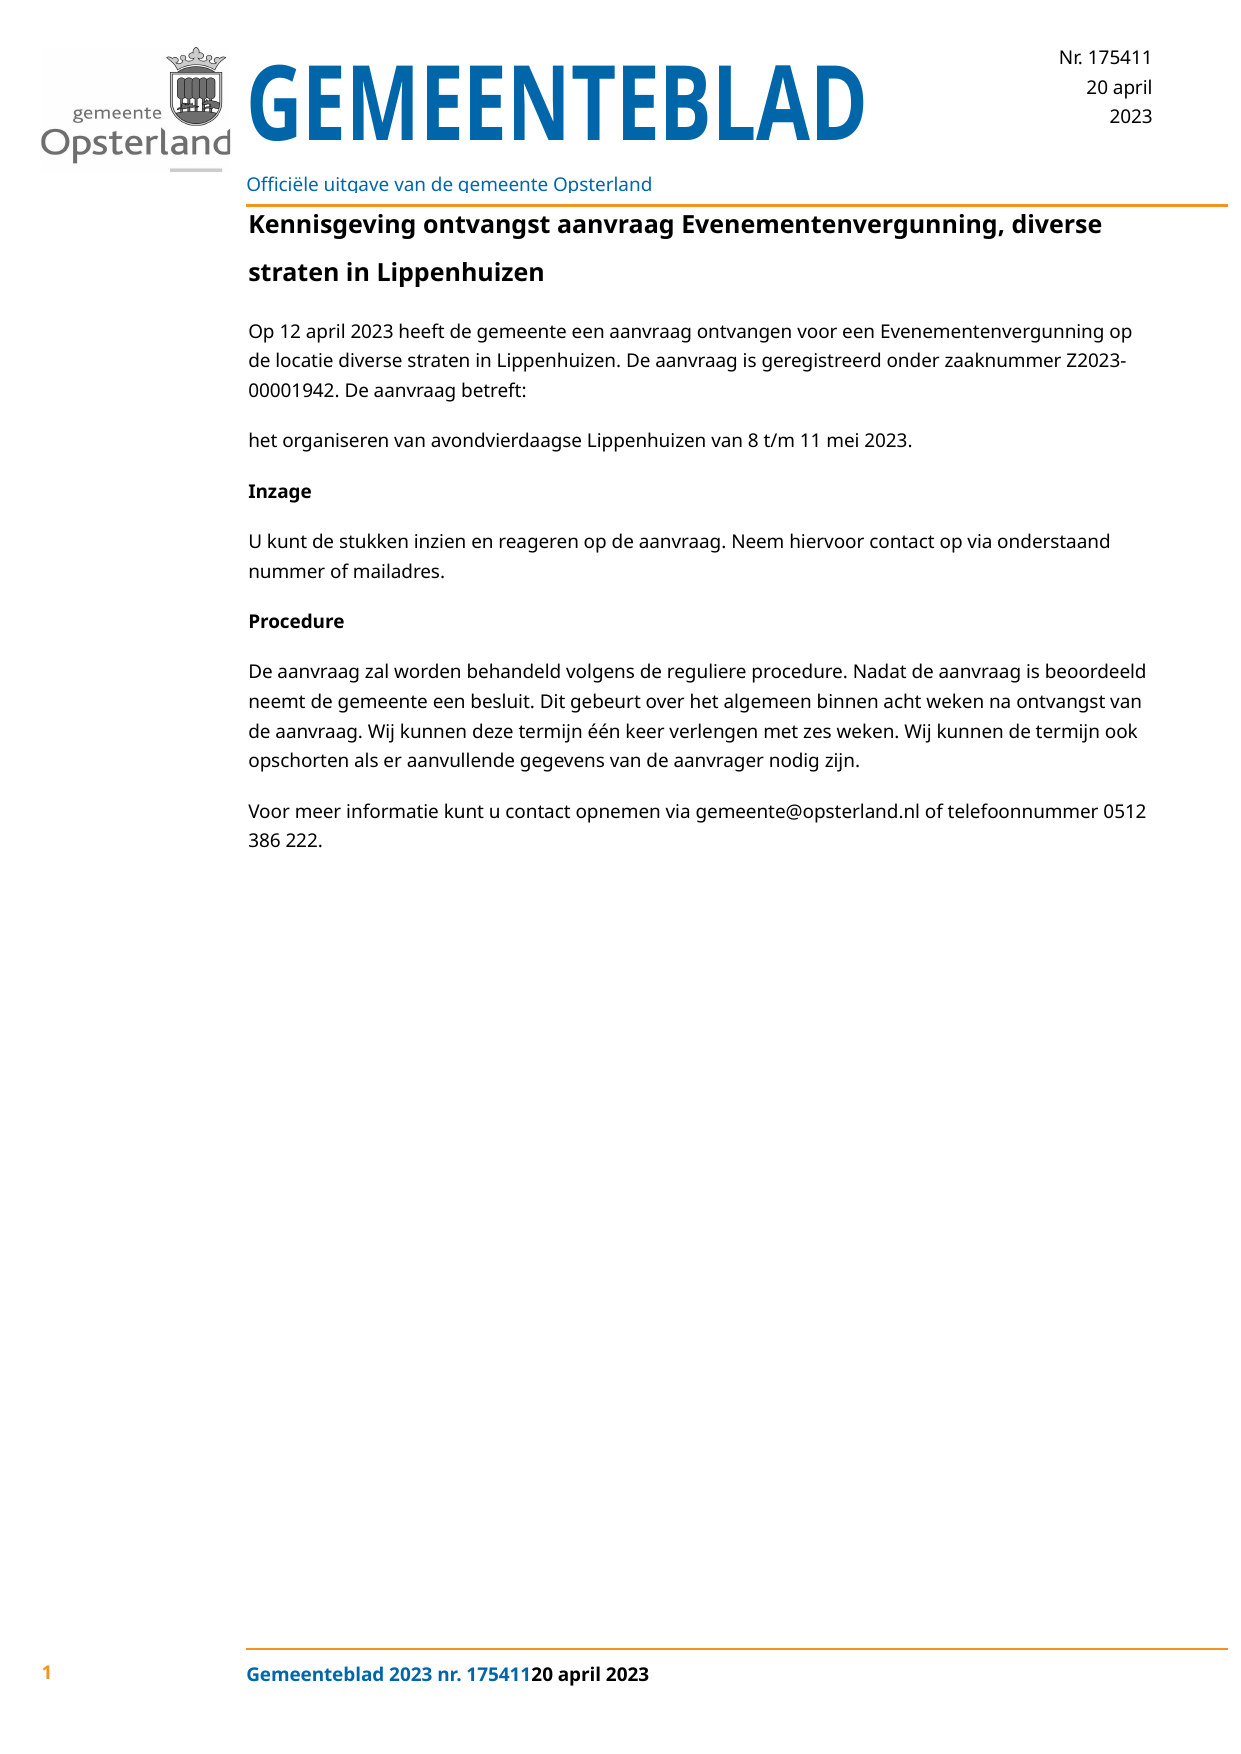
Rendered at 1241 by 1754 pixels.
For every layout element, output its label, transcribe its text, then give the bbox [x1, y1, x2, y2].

text Op 12 april 2023 heeft de gemeente een aanvraag ontvangen voor een Evenementenvergunning op de locatie diverse straten in Lippenhuizen. De aanvraag is geregistreerd onder zaaknummer Z2023-00001942. De aanvraag betreft: [248, 318, 1152, 403]
text Voor meer informatie kunt u contact opnemen via gemeente@opsterland.nl of telefoonnummer 0512 386 222. [248, 798, 1152, 853]
text De aanvraag zal worden behandeld volgens de reguliere procedure. Nadat de aanvraag is beoordeeld neemt de gemeente een besluit. Dit gebeurt over het algemeen binnen acht weken na ontvangst van de aanvraag. Wij kunnen deze termijn één keer verlengen met zes weken. Wij kunnen de termijn ook opschorten als er aanvullende gegevens van de aanvrager nodig zijn. [248, 659, 1152, 773]
text Procedure [248, 608, 1152, 634]
text Kennisgeving ontvangst aanvraag Evenementenvergunning, diverse straten in Lippenhuizen [248, 207, 1152, 288]
text het organiseren van avondvierdaagse Lippenhuizen van 8 t/m 11 mei 2023. [248, 427, 1152, 453]
text Inzage [248, 478, 1152, 504]
picture [41, 47, 231, 172]
text U kunt de stukken inzien en reageren op de aanvraag. Neem hiervoor contact op via onderstaand nummer of mailadres. [248, 528, 1152, 584]
